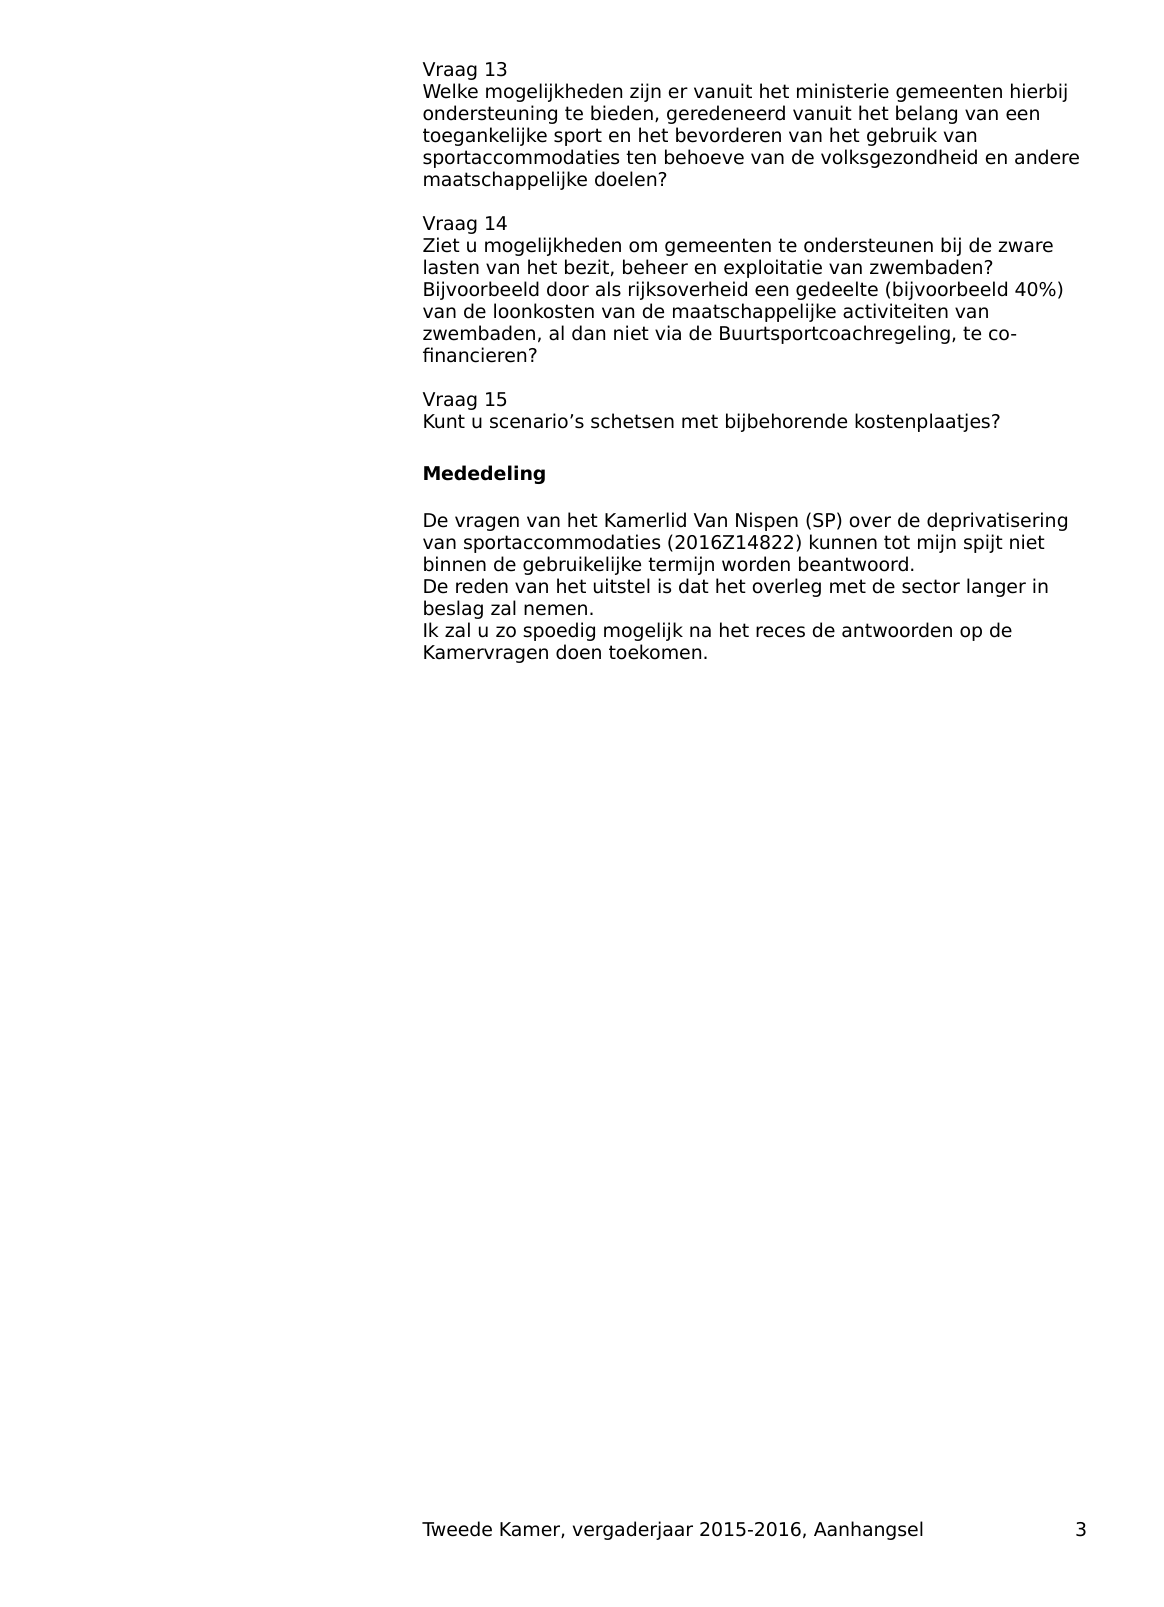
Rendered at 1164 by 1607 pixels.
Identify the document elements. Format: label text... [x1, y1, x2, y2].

text Ziet u mogelijkheden om gemeenten te ondersteunen bij de zware lasten van het bezit, beheer en exploitatie van zwembaden? Bijvoorbeeld door als rijksoverheid een gedeelte (bijvoorbeeld 40%) van de loonkosten van de maatschappelijke activiteiten van zwembaden, al dan niet via de Buurtsportcoachregeling, te co-financieren? [422, 235, 1087, 367]
text Vraag 13 [422, 59, 1087, 81]
text De vragen van het Kamerlid Van Nispen (SP) over de deprivatisering van sportaccommodaties (2016Z14822) kunnen tot mijn spijt niet binnen de gebruikelijke termijn worden beantwoord. [422, 510, 1087, 576]
text Vraag 14 [422, 213, 1087, 235]
text Welke mogelijkheden zijn er vanuit het ministerie gemeenten hierbij ondersteuning te bieden, geredeneerd vanuit het belang van een toegankelijke sport en het bevorderen van het gebruik van sportaccommodaties ten behoeve van de volksgezondheid en andere maatschappelijke doelen? [422, 81, 1087, 191]
subtitle Mededeling [422, 463, 1087, 485]
text Kunt u scenario’s schetsen met bijbehorende kostenplaatjes? [422, 411, 1087, 433]
text Ik zal u zo spoedig mogelijk na het reces de antwoorden op de Kamervragen doen toekomen. [422, 620, 1087, 664]
text Vraag 15 [422, 389, 1087, 411]
text De reden van het uitstel is dat het overleg met de sector langer in beslag zal nemen. [422, 576, 1087, 620]
